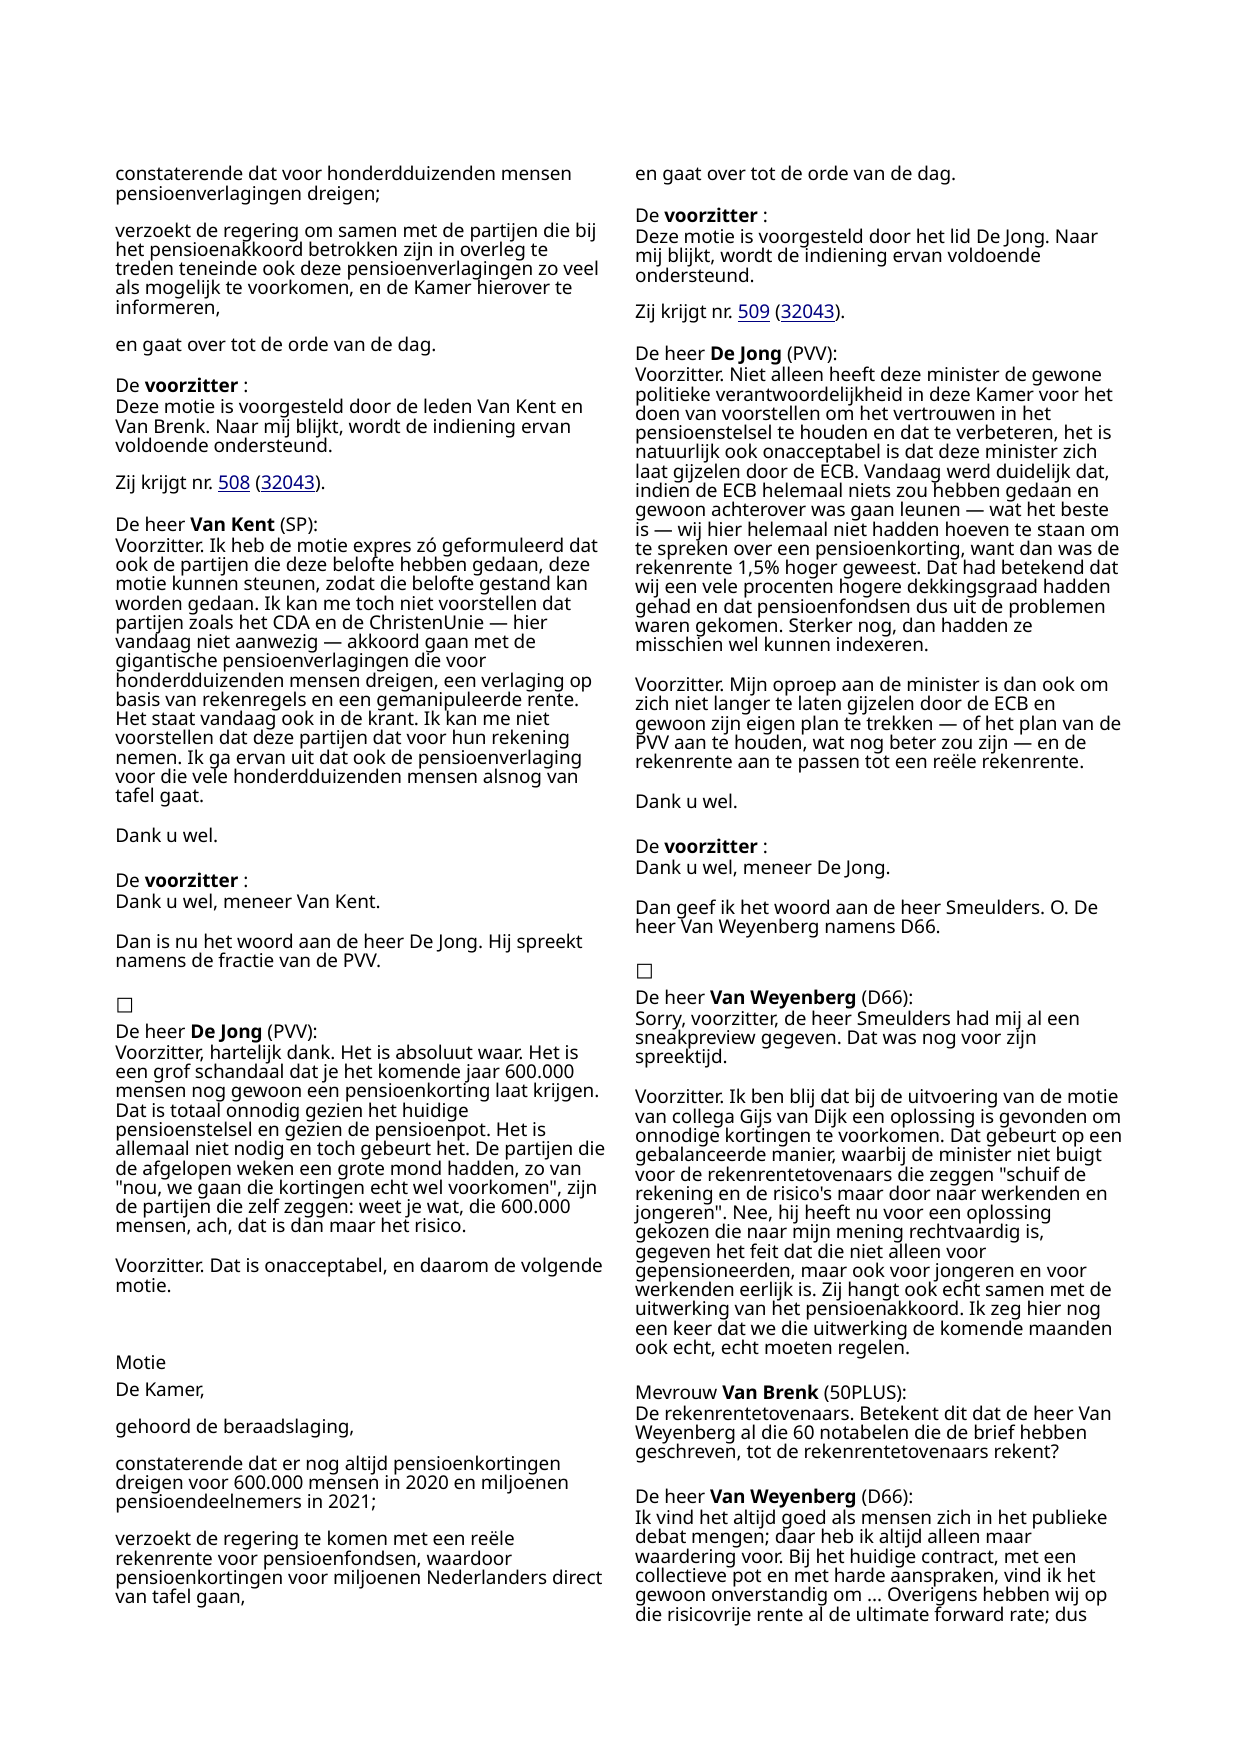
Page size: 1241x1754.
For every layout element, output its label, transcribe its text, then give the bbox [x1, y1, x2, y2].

text Deze motie is voorgesteld door de leden Van Kent en Van Brenk. Naar mij blijkt, wordt de indiening ervan voldoende ondersteund. [115, 398, 605, 456]
text verzoekt de regering om samen met de partijen die bij het pensioenakkoord betrokken zijn in overleg te treden teneinde ook deze pensioenverlagingen zo veel als mogelijk te voorkomen, en de Kamer hierover te informeren, [115, 222, 605, 318]
text Voorzitter. Ik ben blij dat bij de uitvoering van de motie van collega Gijs van Dijk een oplossing is gevonden om onnodige kortingen te voorkomen. Dat gebeurt op een gebalanceerde manier, waarbij de minister niet buigt voor de rekenrentetovenaars die zeggen "schuif de rekening en de risico's maar door naar werkenden en jongeren". Nee, hij heeft nu voor een oplossing gekozen die naar mijn mening rechtvaardig is, gegeven het feit dat die niet alleen voor gepensioneerden, maar ook voor jongeren en voor werkenden eerlijk is. Zij hangt ook echt samen met de uitwerking van het pensioenakkoord. Ik zeg hier nog een keer dat we die uitwerking de komende maanden ook echt, echt moeten regelen. [635, 1088, 1125, 1358]
text Dank u wel. [635, 793, 1125, 812]
text Zij krijgt nr. 508 (32043). [115, 474, 605, 493]
text Voorzitter. Mijn oproep aan de minister is dan ook om zich niet langer te laten gijzelen door de ECB en gewoon zijn eigen plan te trekken — of het plan van de PVV aan te houden, wat nog beter zou zijn — en de rekenrente aan te passen tot een reële rekenrente. [635, 676, 1125, 772]
text gehoord de beraadslaging, [115, 1418, 605, 1437]
text De rekenrentetovenaars. Betekent dit dat de heer Van Weyenberg al die 60 notabelen die de brief hebben geschreven, tot de rekenrentetovenaars rekent? [635, 1405, 1125, 1463]
text Dank u wel, meneer De Jong. [635, 859, 1125, 878]
text Motie [115, 1349, 605, 1375]
text De voorzitter : [115, 373, 605, 398]
text ⬜ [115, 992, 605, 1018]
text De heer De Jong (PVV): [115, 1018, 605, 1044]
text ⬜ [635, 958, 1125, 984]
text constaterende dat voor honderdduizenden mensen pensioenverlagingen dreigen; [115, 165, 605, 204]
text Dan geef ik het woord aan de heer Smeulders. O. De heer Van Weyenberg namens D66. [635, 899, 1125, 938]
text Sorry, voorzitter, de heer Smeulders had mij al een sneakpreview gegeven. Dat was nog voor zijn spreektijd. [635, 1010, 1125, 1068]
text constaterende dat er nog altijd pensioenkortingen dreigen voor 600.000 mensen in 2020 en miljoenen pensioendeelnemers in 2021; [115, 1455, 605, 1513]
text De Kamer, [115, 1381, 605, 1400]
text Dank u wel, meneer Van Kent. [115, 893, 605, 912]
text De heer Van Kent (SP): [115, 511, 605, 537]
text De heer Van Weyenberg (D66): [635, 1483, 1125, 1509]
text Zij krijgt nr. 509 (32043). [635, 303, 1125, 323]
text en gaat over tot de orde van de dag. [115, 336, 605, 355]
text De voorzitter : [115, 867, 605, 893]
text De heer Van Weyenberg (D66): [635, 984, 1125, 1010]
text Voorzitter. Dat is onacceptabel, en daarom de volgende motie. [115, 1257, 605, 1296]
text De voorzitter : [635, 833, 1125, 859]
text Voorzitter, hartelijk dank. Het is absoluut waar. Het is een grof schandaal dat je het komende jaar 600.000 mensen nog gewoon een pensioenkorting laat krijgen. Dat is totaal onnodig gezien het huidige pensioenstelsel en gezien de pensioenpot. Het is allemaal niet nodig en toch gebeurt het. De partijen die de afgelopen weken een grote mond hadden, zo van "nou, we gaan die kortingen echt wel voorkomen", zijn de partijen die zelf zeggen: weet je wat, die 600.000 mensen, ach, dat is dan maar het risico. [115, 1044, 605, 1237]
text verzoekt de regering te komen met een reële rekenrente voor pensioenfondsen, waardoor pensioenkortingen voor miljoenen Nederlanders direct van tafel gaan, [115, 1530, 605, 1607]
text Voorzitter. Ik heb de motie expres zó geformuleerd dat ook de partijen die deze belofte hebben gedaan, deze motie kunnen steunen, zodat die belofte gestand kan worden gedaan. Ik kan me toch niet voorstellen dat partijen zoals het CDA en de ChristenUnie — hier vandaag niet aanwezig — akkoord gaan met de gigantische pensioenverlagingen die voor honderdduizenden mensen dreigen, een verlaging op basis van rekenregels en een gemanipuleerde rente. Het staat vandaag ook in de krant. Ik kan me niet voorstellen dat deze partijen dat voor hun rekening nemen. Ik ga ervan uit dat ook de pensioenverlaging voor die vele honderdduizenden mensen alsnog van tafel gaat. [115, 537, 605, 806]
text Dan is nu het woord aan de heer De Jong. Hij spreekt namens de fractie van de PVV. [115, 933, 605, 972]
text De voorzitter : [635, 202, 1125, 228]
text Mevrouw Van Brenk (50PLUS): [635, 1379, 1125, 1405]
text Dank u wel. [115, 827, 605, 846]
text en gaat over tot de orde van de dag. [635, 165, 1125, 184]
text Ik vind het altijd goed als mensen zich in het publieke debat mengen; daar heb ik altijd alleen maar waardering voor. Bij het huidige contract, met een collectieve pot en met harde aanspraken, vind ik het gewoon onverstandig om ... Overigens hebben wij op die risicovrije rente al de ultimate forward rate; dus [635, 1509, 1125, 1625]
text Deze motie is voorgesteld door het lid De Jong. Naar mij blijkt, wordt de indiening ervan voldoende ondersteund. [635, 228, 1125, 286]
text Voorzitter. Niet alleen heeft deze minister de gewone politieke verantwoordelijkheid in deze Kamer voor het doen van voorstellen om het vertrouwen in het pensioenstelsel te houden en dat te verbeteren, het is natuurlijk ook onacceptabel is dat deze minister zich laat gijzelen door de ECB. Vandaag werd duidelijk dat, indien de ECB helemaal niets zou hebben gedaan en gewoon achterover was gaan leunen — wat het beste is — wij hier helemaal niet hadden hoeven te staan om te spreken over een pensioenkorting, want dan was de rekenrente 1,5% hoger geweest. Dat had betekend dat wij een vele procenten hogere dekkingsgraad hadden gehad en dat pensioenfondsen dus uit de problemen waren gekomen. Sterker nog, dan hadden ze misschien wel kunnen indexeren. [635, 366, 1125, 655]
text De heer De Jong (PVV): [635, 341, 1125, 366]
